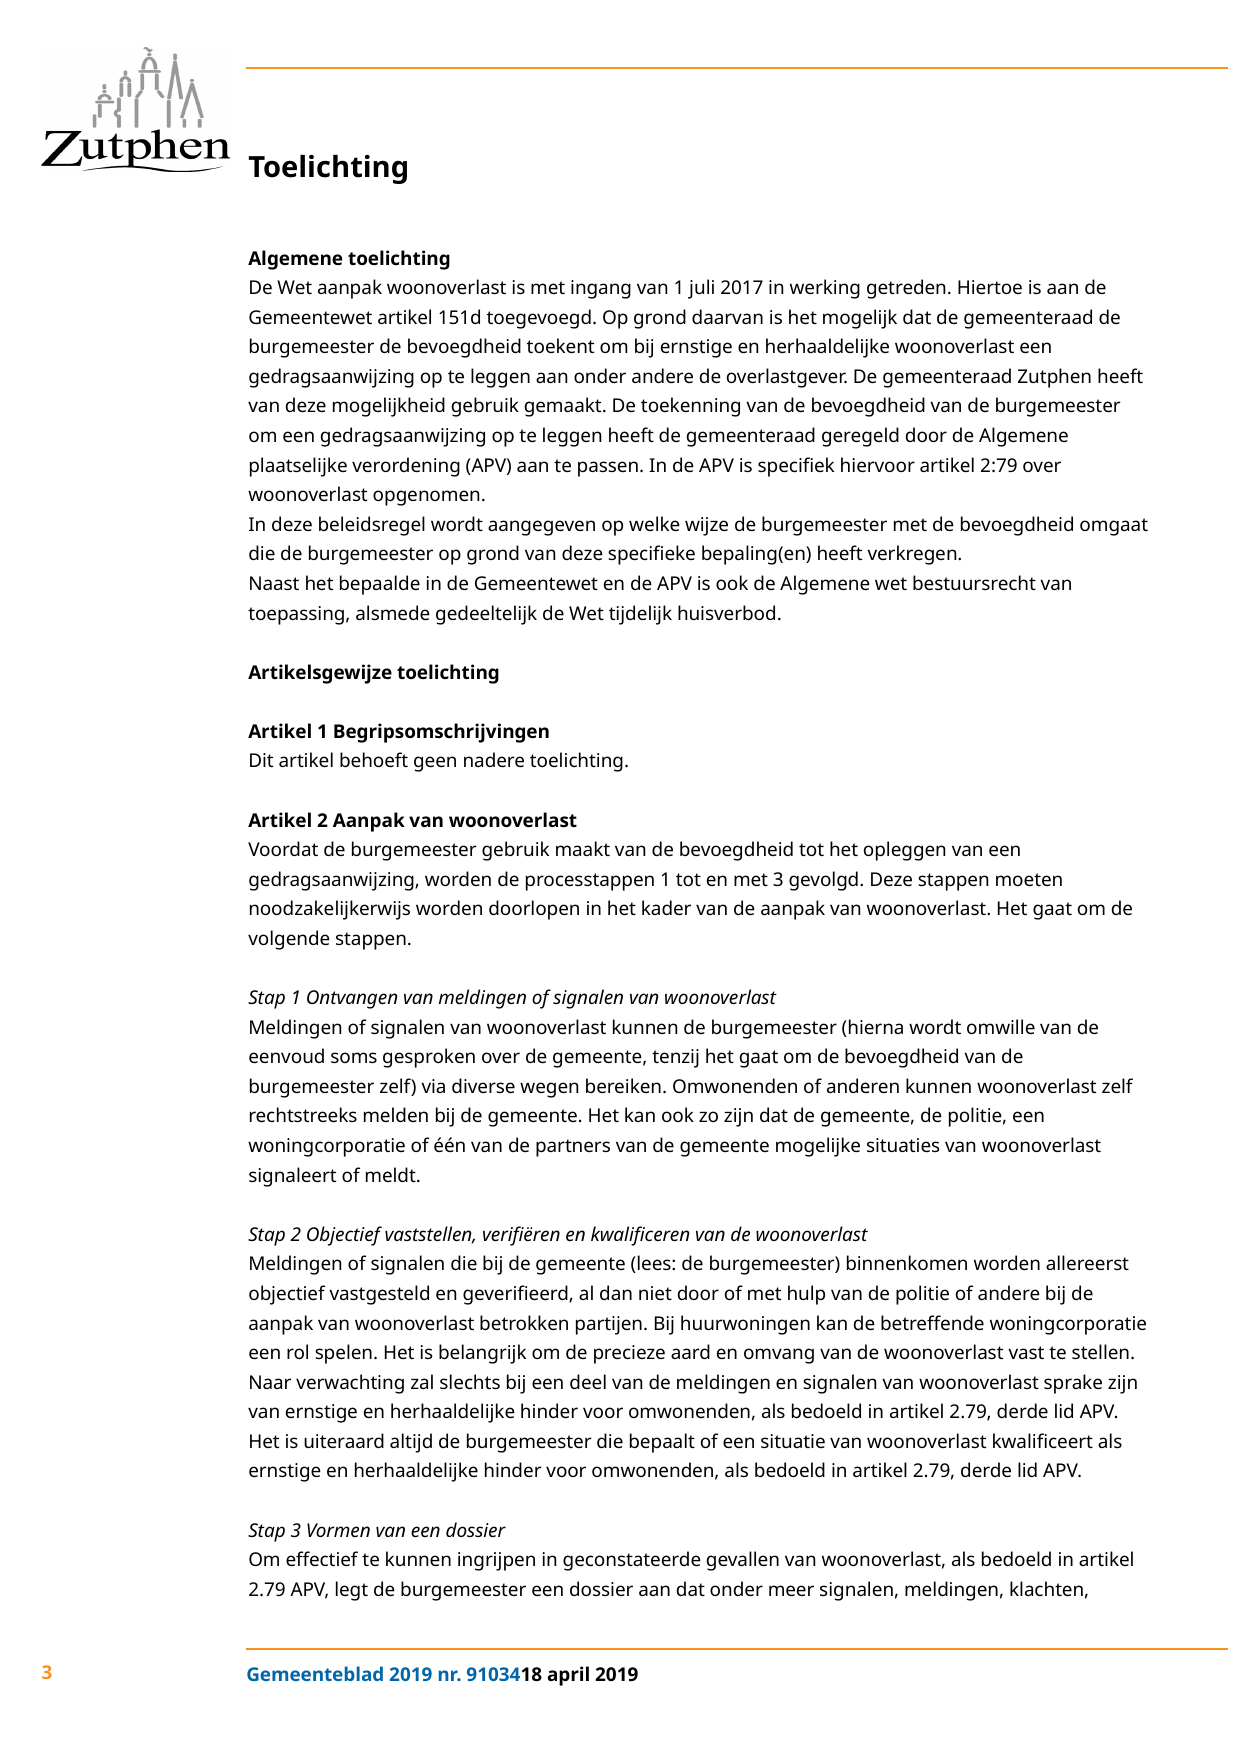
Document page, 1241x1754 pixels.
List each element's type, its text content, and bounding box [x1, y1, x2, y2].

text Algemene toelichting [248, 245, 1152, 270]
text Toelichting [248, 146, 1152, 186]
text Meldingen of signalen die bij de gemeente (lees: de burgemeester) binnenkomen worden allereerst objectief vastgesteld en geverifieerd, al dan niet door of met hulp van de politie of andere bij de aanpak van woonoverlast betrokken partijen. Bij huurwoningen kan de betreffende woningcorporatie een rol spelen. Het is belangrijk om de precieze aard en omvang van de woonoverlast vast te stellen. Naar verwachting zal slechts bij een deel van de meldingen en signalen van woonoverlast sprake zijn van ernstige en herhaaldelijke hinder voor omwonenden, als bedoeld in artikel 2.79, derde lid APV. [248, 1251, 1152, 1424]
text Dit artikel behoeft geen nadere toelichting. [248, 748, 1152, 773]
text Naast het bepaalde in de Gemeentewet en de APV is ook de Algemene wet bestuursrecht van toepassing, alsmede gedeeltelijk de Wet tijdelijk huisverbod. [248, 570, 1152, 625]
text Artikel 1 Begripsomschrijvingen [248, 718, 1152, 744]
text Voordat de burgemeester gebruik maakt van de bevoegdheid tot het opleggen van een gedragsaanwijzing, worden de processtappen 1 tot en met 3 gevolgd. Deze stappen moeten noodzakelijkerwijs worden doorlopen in het kader van de aanpak van woonoverlast. Het gaat om de volgende stappen. [248, 836, 1152, 951]
text De Wet aanpak woonoverlast is met ingang van 1 juli 2017 in werking getreden. Hiertoe is aan de Gemeentewet artikel 151d toegevoegd. Op grond daarvan is het mogelijk dat de gemeenteraad de burgemeester de bevoegdheid toekent om bij ernstige en herhaaldelijke woonoverlast een gedragsaanwijzing op te leggen aan onder andere de overlastgever. De gemeenteraad Zutphen heeft van deze mogelijkheid gebruik gemaakt. De toekenning van de bevoegdheid van de burgemeester om een gedragsaanwijzing op te leggen heeft de gemeenteraad geregeld door de Algemene plaatselijke verordening (APV) aan te passen. In de APV is specifiek hiervoor artikel 2:79 over woonoverlast opgenomen. [248, 274, 1152, 507]
text Stap 3 Vormen van een dossier [248, 1517, 1152, 1542]
text Artikelsgewijze toelichting [248, 659, 1152, 684]
text In deze beleidsregel wordt aangegeven op welke wijze de burgemeester met de bevoegdheid omgaat die de burgemeester op grond van deze specifieke bepaling(en) heeft verkregen. [248, 511, 1152, 566]
picture [41, 47, 231, 172]
text Meldingen of signalen van woonoverlast kunnen de burgemeester (hierna wordt omwille van de eenvoud soms gesproken over de gemeente, tenzij het gaat om de bevoegdheid van de burgemeester zelf) via diverse wegen bereiken. Omwonenden of anderen kunnen woonoverlast zelf rechtstreeks melden bij de gemeente. Het kan ook zo zijn dat de gemeente, de politie, een woningcorporatie of één van de partners van de gemeente mogelijke situaties van woonoverlast signaleert of meldt. [248, 1014, 1152, 1187]
text Stap 1 Ontvangen van meldingen of signalen van woonoverlast [248, 984, 1152, 1010]
text Het is uiteraard altijd de burgemeester die bepaalt of een situatie van woonoverlast kwalificeert als ernstige en herhaaldelijke hinder voor omwonenden, als bedoeld in artikel 2.79, derde lid APV. [248, 1428, 1152, 1483]
text Artikel 2 Aanpak van woonoverlast [248, 807, 1152, 832]
text Om effectief te kunnen ingrijpen in geconstateerde gevallen van woonoverlast, als bedoeld in artikel 2.79 APV, legt de burgemeester een dossier aan dat onder meer signalen, meldingen, klachten, [248, 1546, 1152, 1602]
text Stap 2 Objectief vaststellen, verifiëren en kwalificeren van de woonoverlast [248, 1221, 1152, 1247]
